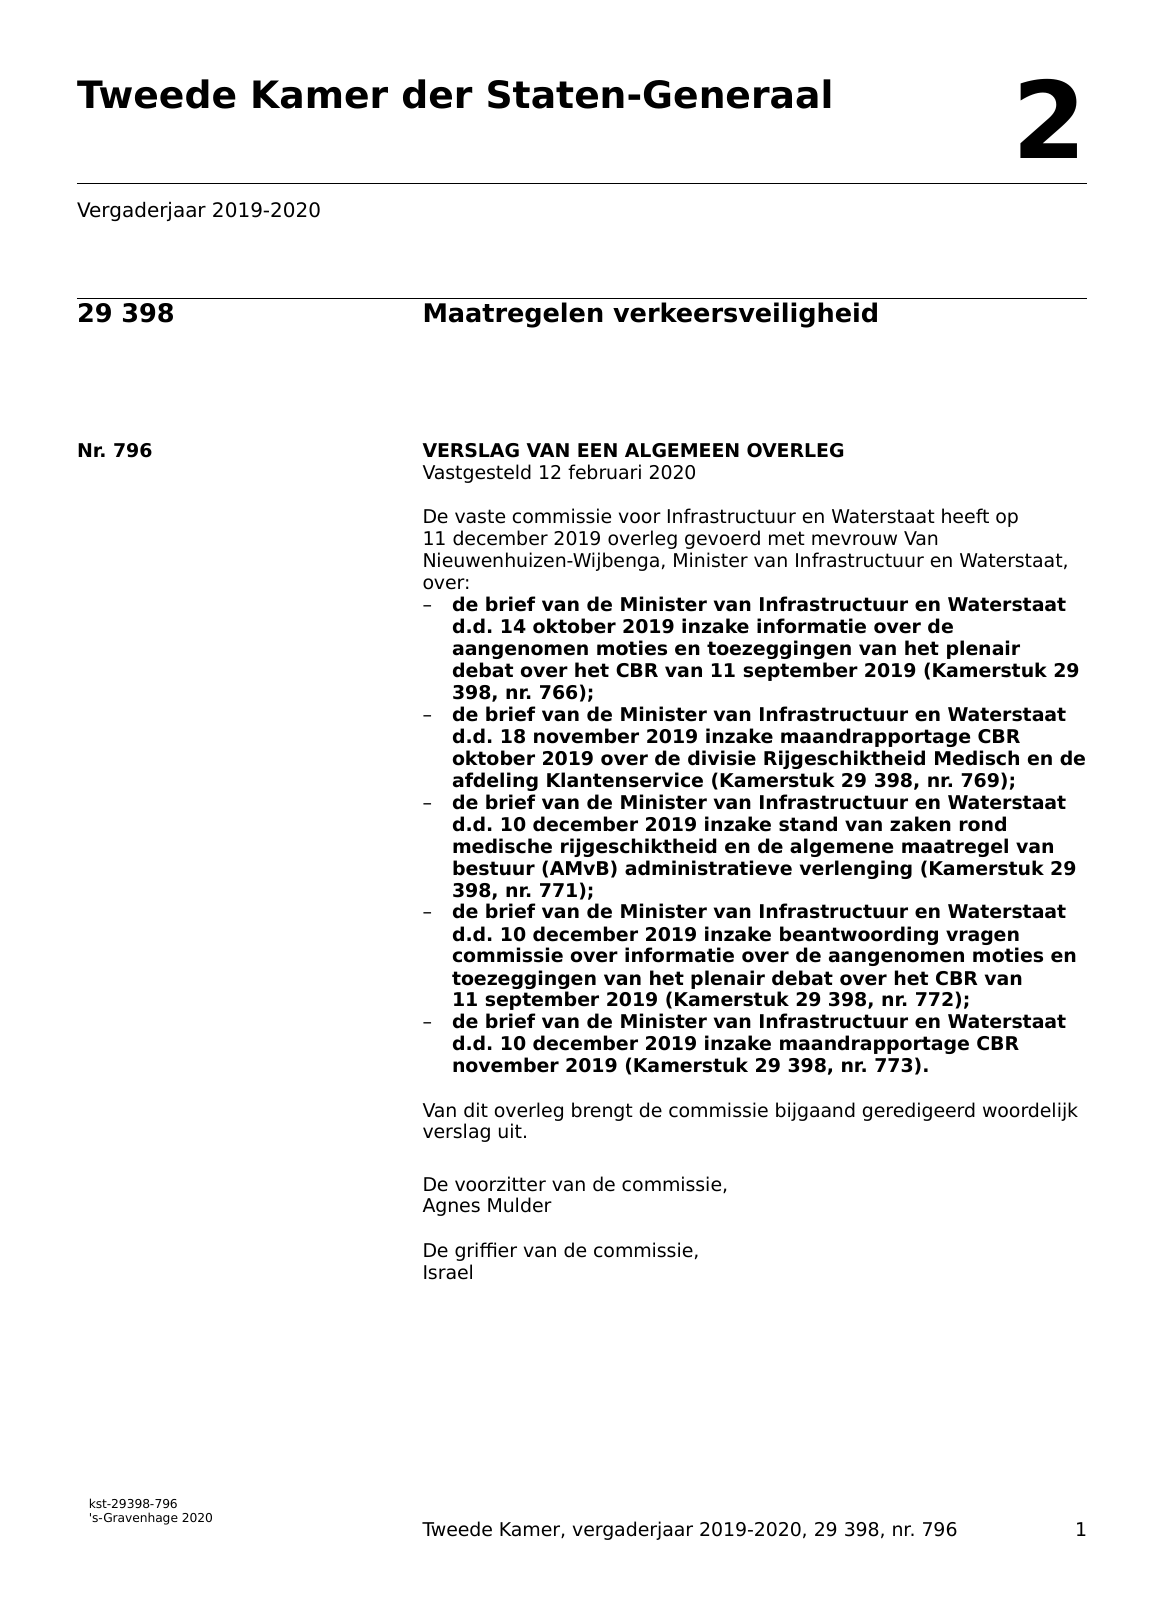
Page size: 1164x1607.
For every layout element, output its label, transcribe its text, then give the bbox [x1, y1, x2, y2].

text – de brief van de Minister van Infrastructuur en Waterstaat d.d. 10 december 2019 inzake beantwoording vragen commissie over informatie over de aangenomen moties en toezeggingen van het plenair debat over het CBR van 11 september 2019 (Kamerstuk 29 398, nr. 772); [422, 901, 1087, 1011]
table_header Tweede Kamer der Staten-Generaal [77, 59, 886, 183]
text kst-29398-796 [88, 1497, 323, 1511]
text – de brief van de Minister van Infrastructuur en Waterstaat d.d. 14 oktober 2019 inzake informatie over de aangenomen moties en toezeggingen van het plenair debat over het CBR van 11 september 2019 (Kamerstuk 29 398, nr. 766); [422, 594, 1087, 704]
table_header 2 [886, 59, 1087, 183]
text – de brief van de Minister van Infrastructuur en Waterstaat d.d. 10 december 2019 inzake stand van zaken rond medische rijgeschiktheid en de algemene maatregel van bestuur (AMvB) administratieve verlenging (Kamerstuk 29 398, nr. 771); [422, 792, 1087, 901]
text Vastgesteld 12 februari 2020 [422, 462, 1087, 484]
text Van dit overleg brengt de commissie bijgaand geredigeerd woordelijk verslag uit. [422, 1099, 1087, 1143]
table_cell Vergaderjaar 2019-2020 [77, 184, 1087, 298]
subtitle Nr. 796 VERSLAG VAN EEN ALGEMEEN OVERLEG [77, 440, 1087, 462]
subtitle 29 398 Maatregelen verkeersveiligheid [77, 299, 1087, 329]
text – de brief van de Minister van Infrastructuur en Waterstaat d.d. 18 november 2019 inzake maandrapportage CBR oktober 2019 over de divisie Rijgeschiktheid Medisch en de afdeling Klantenservice (Kamerstuk 29 398, nr. 769); [422, 704, 1087, 792]
text De voorzitter van de commissie, Agnes Mulder [422, 1173, 1087, 1217]
text – de brief van de Minister van Infrastructuur en Waterstaat d.d. 10 december 2019 inzake maandrapportage CBR november 2019 (Kamerstuk 29 398, nr. 773). [422, 1011, 1087, 1077]
text 's-Gravenhage 2020 [88, 1511, 323, 1525]
text De griffier van de commissie, Israel [422, 1239, 1087, 1283]
text De vaste commissie voor Infrastructuur en Waterstaat heeft op 11 december 2019 overleg gevoerd met mevrouw Van Nieuwenhuizen-Wijbenga, Minister van Infrastructuur en Waterstaat, over: [422, 506, 1087, 594]
